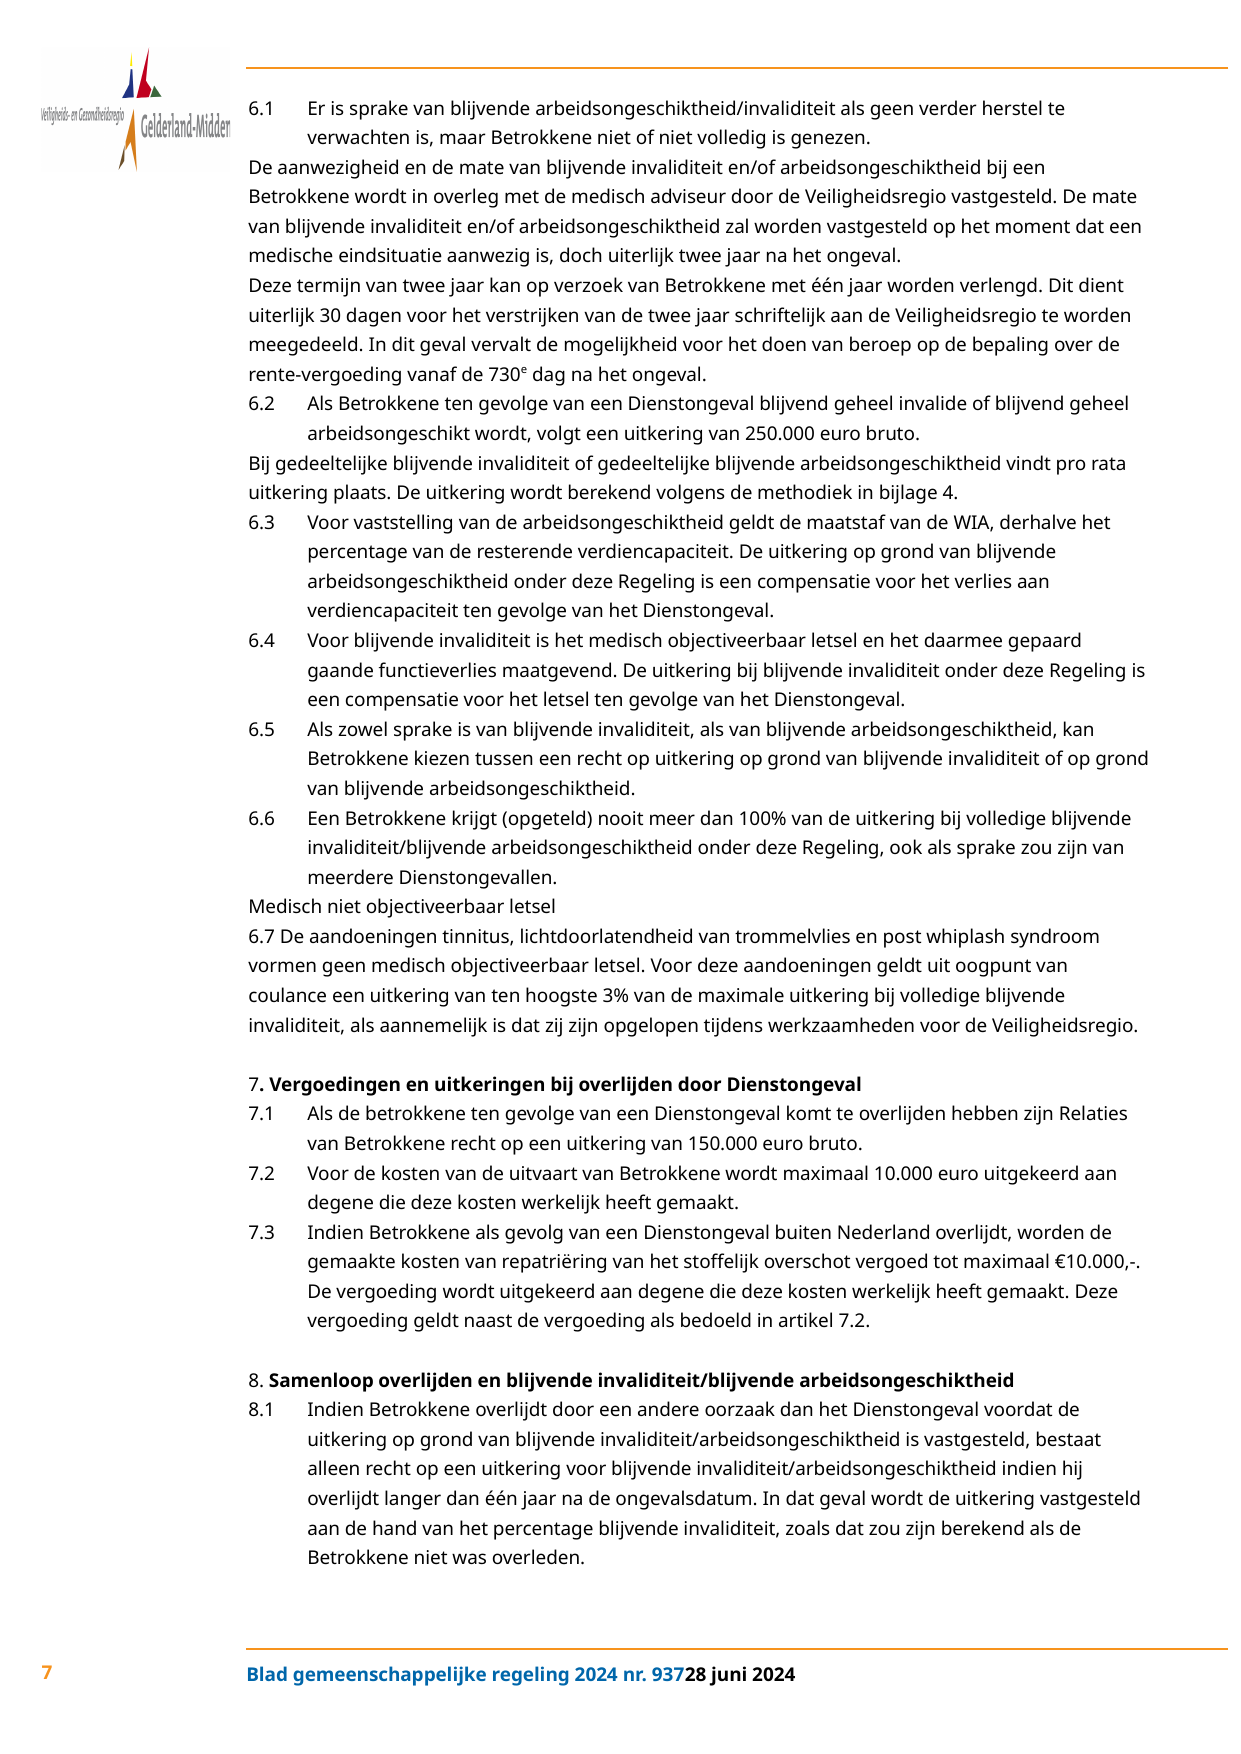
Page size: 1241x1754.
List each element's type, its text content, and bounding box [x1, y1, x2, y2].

text Bij gedeeltelijke blijvende invaliditeit of gedeeltelijke blijvende arbeidsongeschiktheid vindt pro rata uitkering plaats. De uitkering wordt berekend volgens de methodiek in bijlage 4. [248, 450, 1152, 505]
list Als de betrokkene ten gevolge van een Dienstongeval komt te overlijden hebben zijn Relaties van Betrokkene recht op een uitkering van 150.000 euro bruto. [248, 1101, 1152, 1156]
text 6.7 De aandoeningen tinnitus, lichtdoorlatendheid van trommelvlies en post whiplash syndroom vormen geen medisch objectiveerbaar letsel. Voor deze aandoeningen geldt uit oogpunt van coulance een uitkering van ten hoogste 3% van de maximale uitkering bij volledige blijvende invaliditeit, als aannemelijk is dat zij zijn opgelopen tijdens werkzaamheden voor de Veiligheidsregio. [248, 923, 1152, 1038]
list Er is sprake van blijvende arbeidsongeschiktheid/invaliditeit als geen verder herstel te verwachten is, maar Betrokkene niet of niet volledig is genezen. [248, 95, 1152, 150]
list Voor de kosten van de uitvaart van Betrokkene wordt maximaal 10.000 euro uitgekeerd aan degene die deze kosten werkelijk heeft gemaakt. [248, 1160, 1152, 1215]
list Indien Betrokkene overlijdt door een andere oorzaak dan het Dienstongeval voordat de uitkering op grond van blijvende invaliditeit/arbeidsongeschiktheid is vastgesteld, bestaat alleen recht op een uitkering voor blijvende invaliditeit/arbeidsongeschiktheid indien hij overlijdt langer dan één jaar na de ongevalsdatum. In dat geval wordt de uitkering vastgesteld aan de hand van het percentage blijvende invaliditeit, zoals dat zou zijn berekend als de Betrokkene niet was overleden. [248, 1396, 1152, 1570]
list Voor vaststelling van de arbeidsongeschiktheid geldt de maatstaf van de WIA, derhalve het percentage van de resterende verdiencapaciteit. De uitkering op grond van blijvende arbeidsongeschiktheid onder deze Regeling is een compensatie voor het verlies aan verdiencapaciteit ten gevolge van het Dienstongeval. [248, 509, 1152, 623]
text 8. Samenloop overlijden en blijvende invaliditeit/blijvende arbeidsongeschiktheid [248, 1367, 1152, 1393]
list Als Betrokkene ten gevolge van een Dienstongeval blijvend geheel invalide of blijvend geheel arbeidsongeschikt wordt, volgt een uitkering van 250.000 euro bruto. [248, 391, 1152, 446]
list Indien Betrokkene als gevolg van een Dienstongeval buiten Nederland overlijdt, worden de gemaakte kosten van repatriëring van het stoffelijk overschot vergoed tot maximaal €10.000,-. De vergoeding wordt uitgekeerd aan degene die deze kosten werkelijk heeft gemaakt. Deze vergoeding geldt naast de vergoeding als bedoeld in artikel 7.2. [248, 1219, 1152, 1333]
text Deze termijn van twee jaar kan op verzoek van Betrokkene met één jaar worden verlengd. Dit dient uiterlijk 30 dagen voor het verstrijken van de twee jaar schriftelijk aan de Veiligheidsregio te worden meegedeeld. In dit geval vervalt de mogelijkheid voor het doen van beroep op de bepaling over de rente-vergoeding vanaf de 730e dag na het ongeval. [248, 272, 1152, 387]
list Voor blijvende invaliditeit is het medisch objectiveerbaar letsel en het daarmee gepaard gaande functieverlies maatgevend. De uitkering bij blijvende invaliditeit onder deze Regeling is een compensatie voor het letsel ten gevolge van het Dienstongeval. [248, 627, 1152, 712]
list Als zowel sprake is van blijvende invaliditeit, als van blijvende arbeidsongeschiktheid, kan Betrokkene kiezen tussen een recht op uitkering op grond van blijvende invaliditeit of op grond van blijvende arbeidsongeschiktheid. [248, 716, 1152, 801]
picture [41, 47, 231, 172]
text Medisch niet objectiveerbaar letsel [248, 893, 1152, 919]
text De aanwezigheid en de mate van blijvende invaliditeit en/of arbeidsongeschiktheid bij een Betrokkene wordt in overleg met de medisch adviseur door de Veiligheidsregio vastgesteld. De mate van blijvende invaliditeit en/of arbeidsongeschiktheid zal worden vastgesteld op het moment dat een medische eindsituatie aanwezig is, doch uiterlijk twee jaar na het ongeval. [248, 154, 1152, 268]
list Een Betrokkene krijgt (opgeteld) nooit meer dan 100% van de uitkering bij volledige blijvende invaliditeit/blijvende arbeidsongeschiktheid onder deze Regeling, ook als sprake zou zijn van meerdere Dienstongevallen. [248, 805, 1152, 890]
text 7. Vergoedingen en uitkeringen bij overlijden door Dienstongeval [248, 1071, 1152, 1097]
